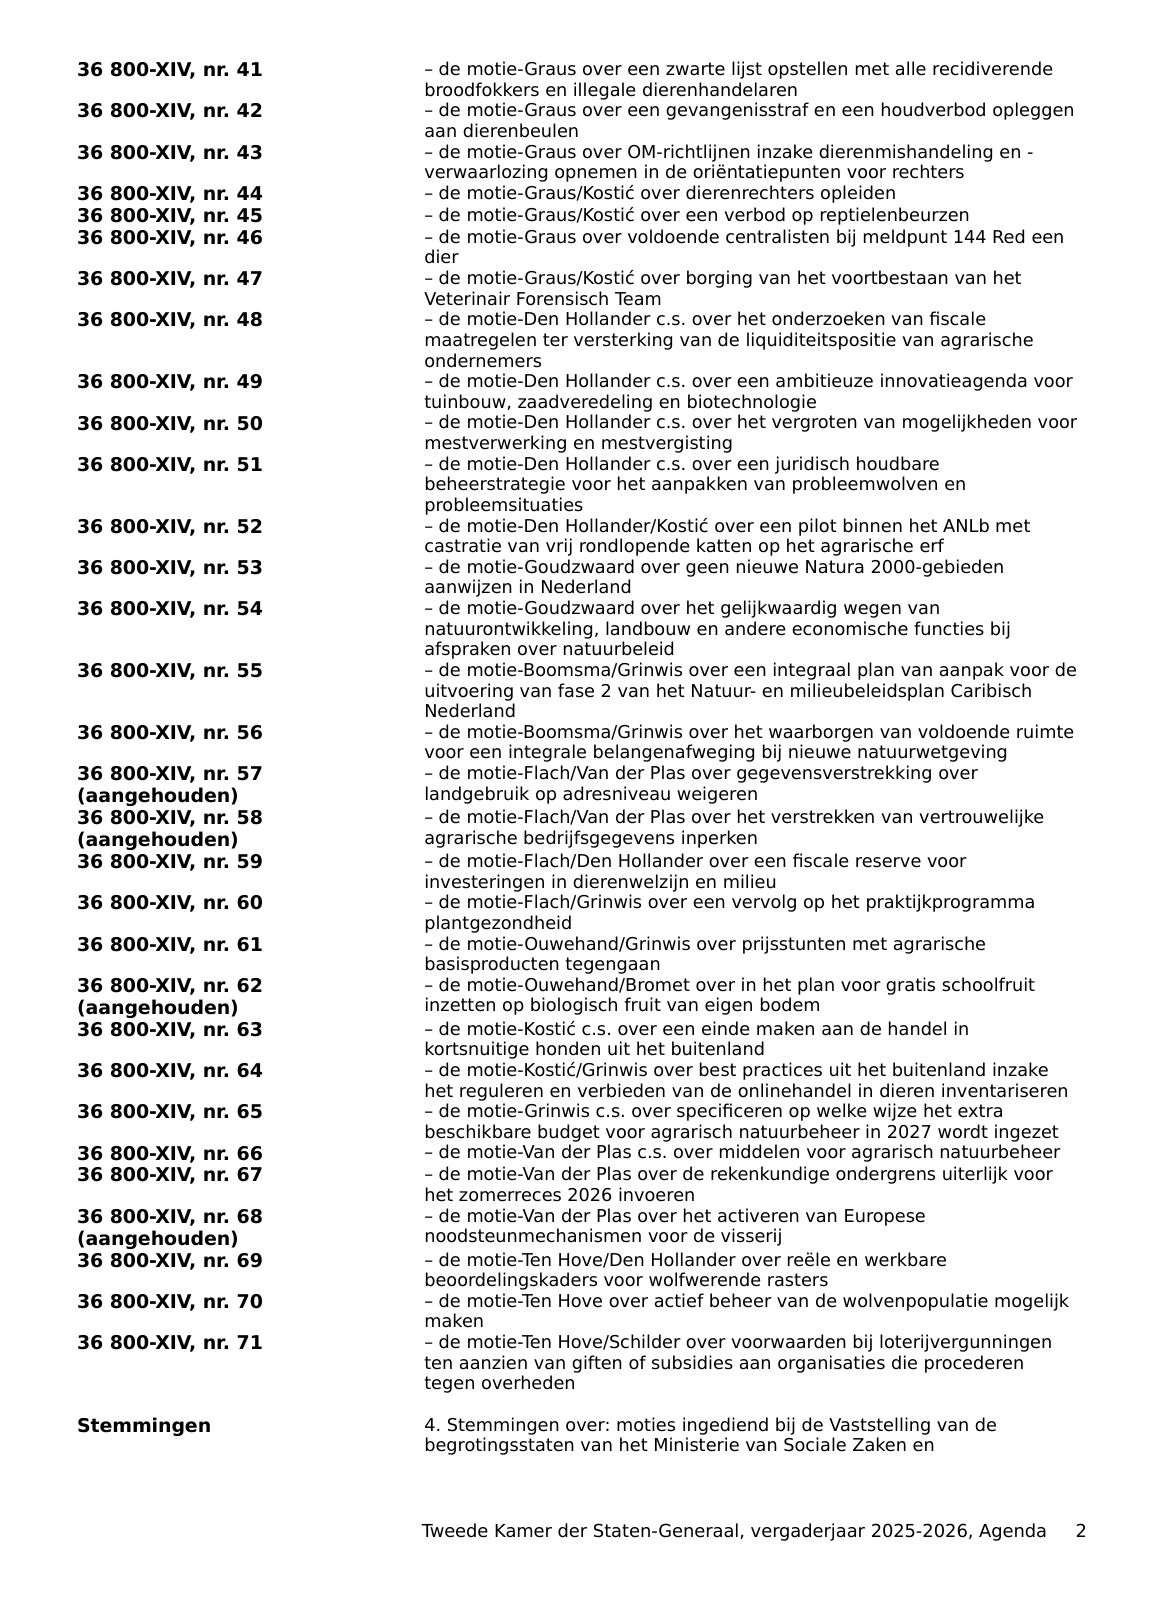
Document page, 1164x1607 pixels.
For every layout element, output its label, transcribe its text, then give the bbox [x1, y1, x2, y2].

table_cell 36 800-XIV, nr. 58 (aangehouden) [77, 807, 401, 851]
table_cell – de motie-Kostić/Grinwis over best practices uit het buitenland inzake het reguleren en verbieden van de onlinehandel in dieren inventariseren [418, 1060, 1087, 1101]
table_cell – de motie-Graus/Kostić over een verbod op reptielenbeurzen [418, 205, 1087, 227]
table_cell – de motie-Goudzwaard over geen nieuwe Natura 2000-gebieden aanwijzen in Nederland [418, 557, 1087, 598]
table_cell [418, 1394, 1087, 1414]
table_cell – de motie-Den Hollander c.s. over een juridisch houdbare beheerstrategie voor het aanpakken van probleemwolven en probleemsituaties [418, 454, 1087, 516]
table_cell 36 800-XIV, nr. 59 [77, 851, 401, 892]
table_cell – de motie-Flach/Van der Plas over gegevensverstrekking over landgebruik op adresniveau weigeren [418, 763, 1087, 807]
table_cell 36 800-XIV, nr. 48 [77, 309, 401, 371]
table_cell 36 800-XIV, nr. 62 (aangehouden) [77, 975, 401, 1019]
table_cell – de motie-Boomsma/Grinwis over het waarborgen van voldoende ruimte voor een integrale belangenafweging bij nieuwe natuurwetgeving [418, 722, 1087, 763]
table_cell 36 800-XIV, nr. 68 (aangehouden) [77, 1206, 401, 1249]
table_cell [401, 1060, 418, 1101]
table_cell – de motie-Ouwehand/Bromet over in het plan voor gratis schoolfruit inzetten op biologisch fruit van eigen bodem [418, 975, 1087, 1019]
table_cell 36 800-XIV, nr. 54 [77, 598, 401, 660]
table_cell 36 800-XIV, nr. 71 [77, 1332, 401, 1394]
table_cell [401, 851, 418, 892]
table_cell 36 800-XIV, nr. 57 (aangehouden) [77, 763, 401, 807]
table_cell – de motie-Graus over een gevangenisstraf en een houdverbod opleggen aan dierenbeulen [418, 100, 1087, 142]
table_cell 36 800-XIV, nr. 44 [77, 183, 401, 205]
table_cell [401, 413, 418, 454]
table_cell 36 800-XIV, nr. 41 [77, 59, 401, 100]
table_cell [401, 183, 418, 205]
table_cell – de motie-Flach/Grinwis over een vervolg op het praktijkprogramma plantgezondheid [418, 892, 1087, 933]
table_cell [401, 1206, 418, 1249]
table_cell – de motie-Graus over een zwarte lijst opstellen met alle recidiverende broodfokkers en illegale dierenhandelaren [418, 59, 1087, 100]
table_cell [77, 1394, 401, 1414]
table_cell 4. Stemmingen over: moties ingediend bij de Vaststelling van de begrotingsstaten van het Ministerie van Sociale Zaken en [418, 1415, 1087, 1456]
table_cell [401, 722, 418, 763]
table_cell 36 800-XIV, nr. 61 [77, 934, 401, 975]
table_cell [401, 59, 418, 100]
table_cell – de motie-Ten Hove over actief beheer van de wolvenpopulatie mogelijk maken [418, 1291, 1087, 1332]
table_cell – de motie-Van der Plas over de rekenkundige ondergrens uiterlijk voor het zomerreces 2026 invoeren [418, 1164, 1087, 1206]
table_cell [401, 1291, 418, 1332]
table_cell – de motie-Den Hollander c.s. over het onderzoeken van fiscale maatregelen ter versterking van de liquiditeitspositie van agrarische ondernemers [418, 309, 1087, 371]
table_cell 36 800-XIV, nr. 69 [77, 1250, 401, 1291]
table_cell [401, 934, 418, 975]
table_cell 36 800-XIV, nr. 52 [77, 516, 401, 557]
table_cell 36 800-XIV, nr. 56 [77, 722, 401, 763]
table_cell – de motie-Graus over voldoende centralisten bij meldpunt 144 Red een dier [418, 227, 1087, 268]
table_cell [401, 516, 418, 557]
table_cell [401, 205, 418, 227]
table_cell – de motie-Ten Hove/Schilder over voorwaarden bij loterijvergunningen ten aanzien van giften of subsidies aan organisaties die procederen tegen overheden [418, 1332, 1087, 1394]
table_cell [401, 100, 418, 142]
table_cell 36 800-XIV, nr. 47 [77, 268, 401, 309]
table_cell – de motie-Van der Plas c.s. over middelen voor agrarisch natuurbeheer [418, 1143, 1087, 1164]
table_cell – de motie-Den Hollander/Kostić over een pilot binnen het ANLb met castratie van vrij rondlopende katten op het agrarische erf [418, 516, 1087, 557]
table_cell – de motie-Flach/Van der Plas over het verstrekken van vertrouwelijke agrarische bedrijfsgegevens inperken [418, 807, 1087, 851]
table_cell [401, 227, 418, 268]
table_cell [401, 268, 418, 309]
table_cell 36 800-XIV, nr. 65 [77, 1101, 401, 1142]
table_cell – de motie-Goudzwaard over het gelijkwaardig wegen van natuurontwikkeling, landbouw en andere economische functies bij afspraken over natuurbeleid [418, 598, 1087, 660]
table_cell 36 800-XIV, nr. 60 [77, 892, 401, 933]
table_cell – de motie-Ten Hove/Den Hollander over reële en werkbare beoordelingskaders voor wolfwerende rasters [418, 1250, 1087, 1291]
table_cell – de motie-Den Hollander c.s. over een ambitieuze innovatieagenda voor tuinbouw, zaadveredeling en biotechnologie [418, 371, 1087, 412]
table_cell [401, 1394, 418, 1414]
table_cell 36 800-XIV, nr. 51 [77, 454, 401, 516]
table_cell – de motie-Den Hollander c.s. over het vergroten van mogelijkheden voor mestverwerking en mestvergisting [418, 413, 1087, 454]
table_cell – de motie-Graus/Kostić over borging van het voortbestaan van het Veterinair Forensisch Team [418, 268, 1087, 309]
table_cell [401, 763, 418, 807]
table_cell [401, 660, 418, 722]
table_cell 36 800-XIV, nr. 55 [77, 660, 401, 722]
table_cell Stemmingen [77, 1415, 401, 1456]
table_cell 36 800-XIV, nr. 53 [77, 557, 401, 598]
table_cell [401, 309, 418, 371]
table_cell [401, 1143, 418, 1164]
table_cell 36 800-XIV, nr. 49 [77, 371, 401, 412]
table_cell [401, 1250, 418, 1291]
table_cell 36 800-XIV, nr. 45 [77, 205, 401, 227]
table_cell [401, 892, 418, 933]
table_cell [401, 1019, 418, 1060]
table_cell [401, 598, 418, 660]
table_cell – de motie-Grinwis c.s. over specificeren op welke wijze het extra beschikbare budget voor agrarisch natuurbeheer in 2027 wordt ingezet [418, 1101, 1087, 1142]
table_cell [401, 1164, 418, 1206]
table_cell 36 800-XIV, nr. 70 [77, 1291, 401, 1332]
table_cell – de motie-Flach/Den Hollander over een fiscale reserve voor investeringen in dierenwelzijn en milieu [418, 851, 1087, 892]
table_cell 36 800-XIV, nr. 43 [77, 142, 401, 183]
table_cell 36 800-XIV, nr. 64 [77, 1060, 401, 1101]
table_cell [401, 454, 418, 516]
table_cell 36 800-XIV, nr. 42 [77, 100, 401, 142]
table_cell [401, 371, 418, 412]
table_cell [401, 1415, 418, 1456]
table_cell – de motie-Van der Plas over het activeren van Europese noodsteunmechanismen voor de visserij [418, 1206, 1087, 1249]
table_cell – de motie-Ouwehand/Grinwis over prijsstunten met agrarische basisproducten tegengaan [418, 934, 1087, 975]
table_cell [401, 557, 418, 598]
table_cell – de motie-Kostić c.s. over een einde maken aan de handel in kortsnuitige honden uit het buitenland [418, 1019, 1087, 1060]
table_cell [401, 1332, 418, 1394]
table_cell 36 800-XIV, nr. 67 [77, 1164, 401, 1206]
table_cell [401, 142, 418, 183]
table_cell 36 800-XIV, nr. 66 [77, 1143, 401, 1164]
table_cell – de motie-Boomsma/Grinwis over een integraal plan van aanpak voor de uitvoering van fase 2 van het Natuur- en milieubeleidsplan Caribisch Nederland [418, 660, 1087, 722]
table_cell – de motie-Graus/Kostić over dierenrechters opleiden [418, 183, 1087, 205]
table_cell [401, 975, 418, 1019]
table_cell 36 800-XIV, nr. 50 [77, 413, 401, 454]
table_cell – de motie-Graus over OM-richtlijnen inzake dierenmishandeling en -verwaarlozing opnemen in de oriëntatiepunten voor rechters [418, 142, 1087, 183]
table_cell 36 800-XIV, nr. 46 [77, 227, 401, 268]
table_cell 36 800-XIV, nr. 63 [77, 1019, 401, 1060]
table_cell [401, 1101, 418, 1142]
table_cell [401, 807, 418, 851]
